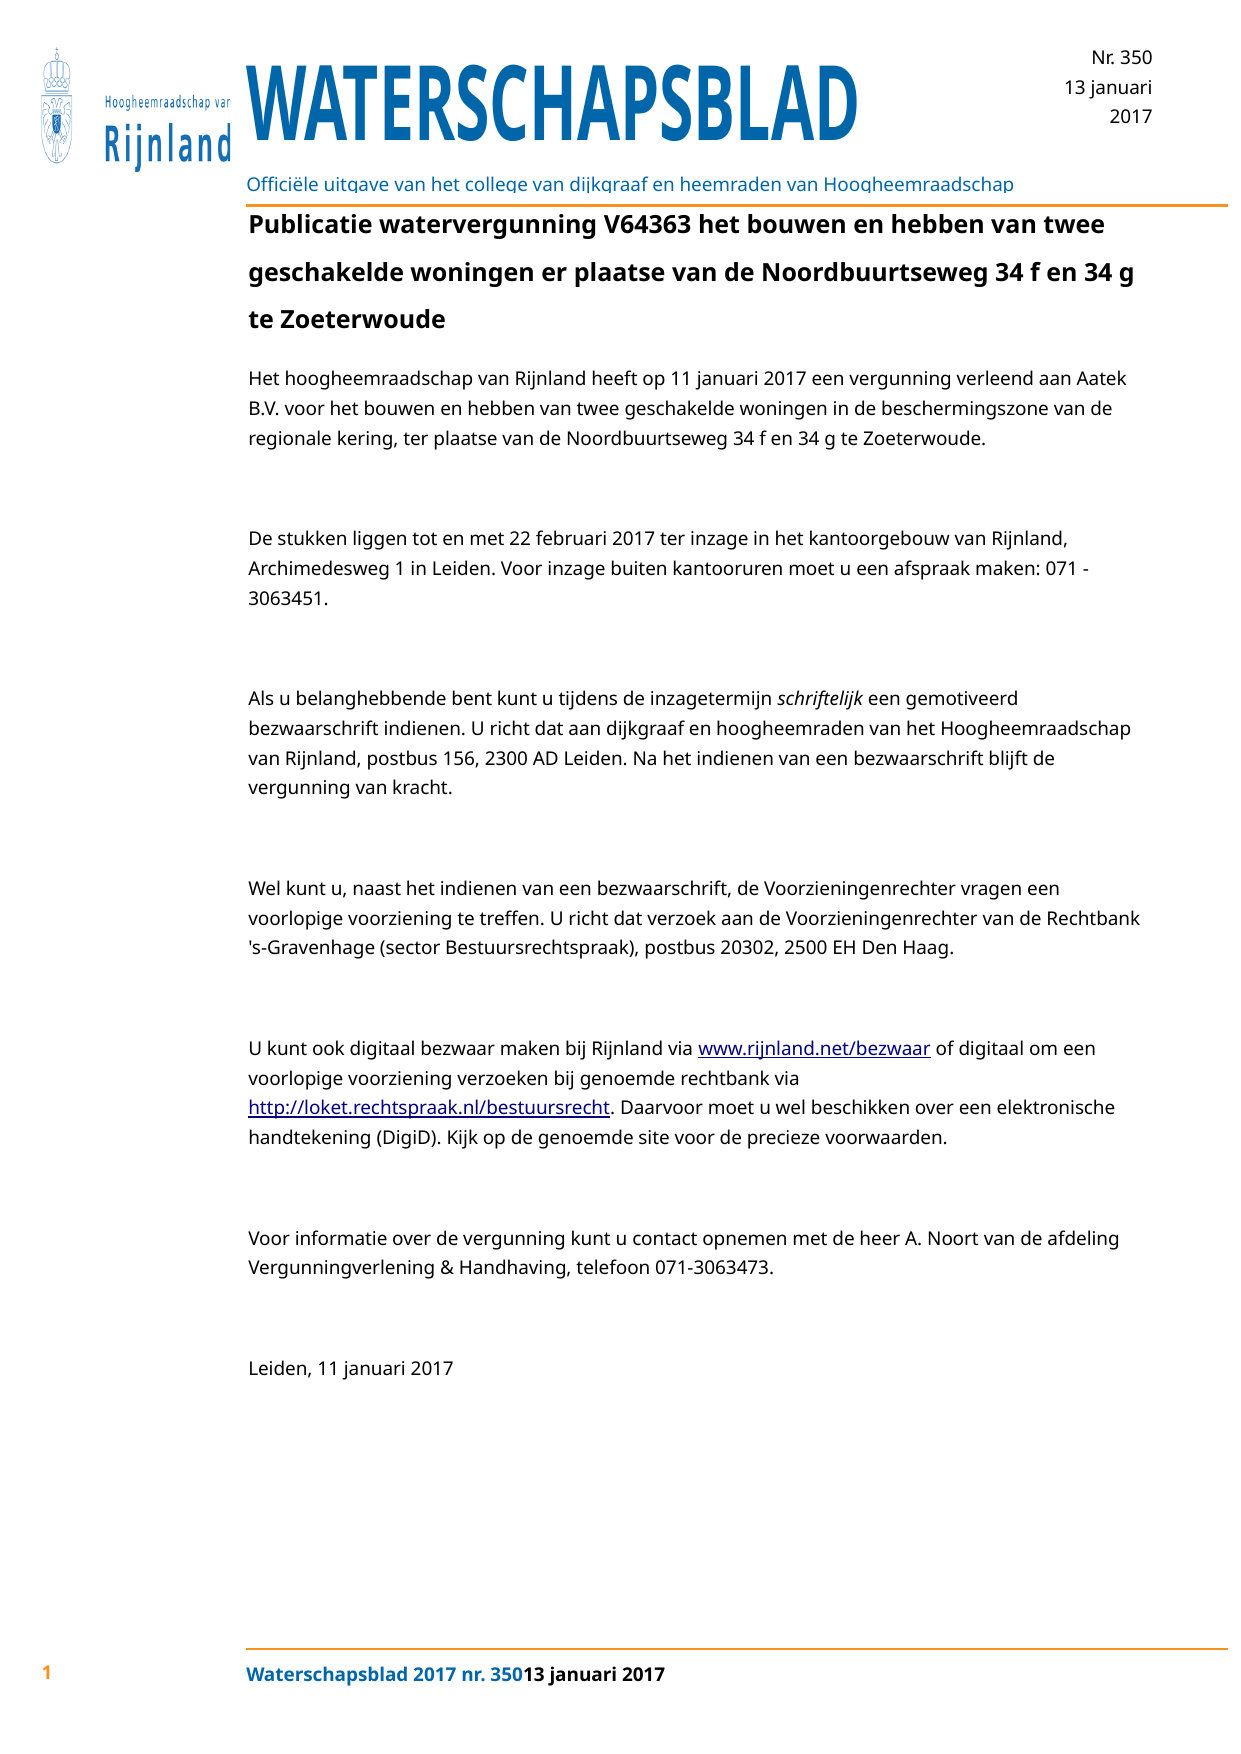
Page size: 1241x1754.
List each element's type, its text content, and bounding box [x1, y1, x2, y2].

text Wel kunt u, naast het indienen van een bezwaarschrift, de Voorzieningenrechter vragen een voorlopige voorziening te treffen. U richt dat verzoek aan de Voorzieningenrechter van de Rechtbank 's-Gravenhage (sector Bestuursrechtspraak), postbus 20302, 2500 EH Den Haag. [248, 875, 1152, 960]
text Als u belanghebbende bent kunt u tijdens de inzagetermijn schriftelijk een gemotiveerd bezwaarschrift indienen. U richt dat aan dijkgraaf en hoogheemraden van het Hoogheemraadschap van Rijnland, postbus 156, 2300 AD Leiden. Na het indienen van een bezwaarschrift blijft de vergunning van kracht. [248, 686, 1152, 800]
text Leiden, 11 januari 2017 [248, 1355, 1152, 1381]
text Het hoogheemraadschap van Rijnland heeft op 11 januari 2017 een vergunning verleend aan Aatek B.V. voor het bouwen en hebben van twee geschakelde woningen in de beschermingszone van de regionale kering, ter plaatse van de Noordbuurtseweg 34 f en 34 g te Zoeterwoude. [248, 366, 1152, 450]
text De stukken liggen tot en met 22 februari 2017 ter inzage in het kantoorgebouw van Rijnland, Archimedesweg 1 in Leiden. Voor inzage buiten kantooruren moet u een afspraak maken: 071 - 3063451. [248, 526, 1152, 610]
text Publicatie watervergunning V64363 het bouwen en hebben van twee geschakelde woningen er plaatse van de Noordbuurtseweg 34 f en 34 g te Zoeterwoude [248, 207, 1152, 336]
picture [41, 47, 231, 172]
text U kunt ook digitaal bezwaar maken bij Rijnland via www.rijnland.net/bezwaar of digitaal om een voorlopige voorziening verzoeken bij genoemde rechtbank via http://loket.rechtspraak.nl/bestuursrecht. Daarvoor moet u wel beschikken over een elektronische handtekening (DigiD). Kijk op de genoemde site voor de precieze voorwaarden. [248, 1035, 1152, 1149]
text Voor informatie over de vergunning kunt u contact opnemen met de heer A. Noort van de afdeling Vergunningverlening & Handhaving, telefoon 071-3063473. [248, 1225, 1152, 1280]
